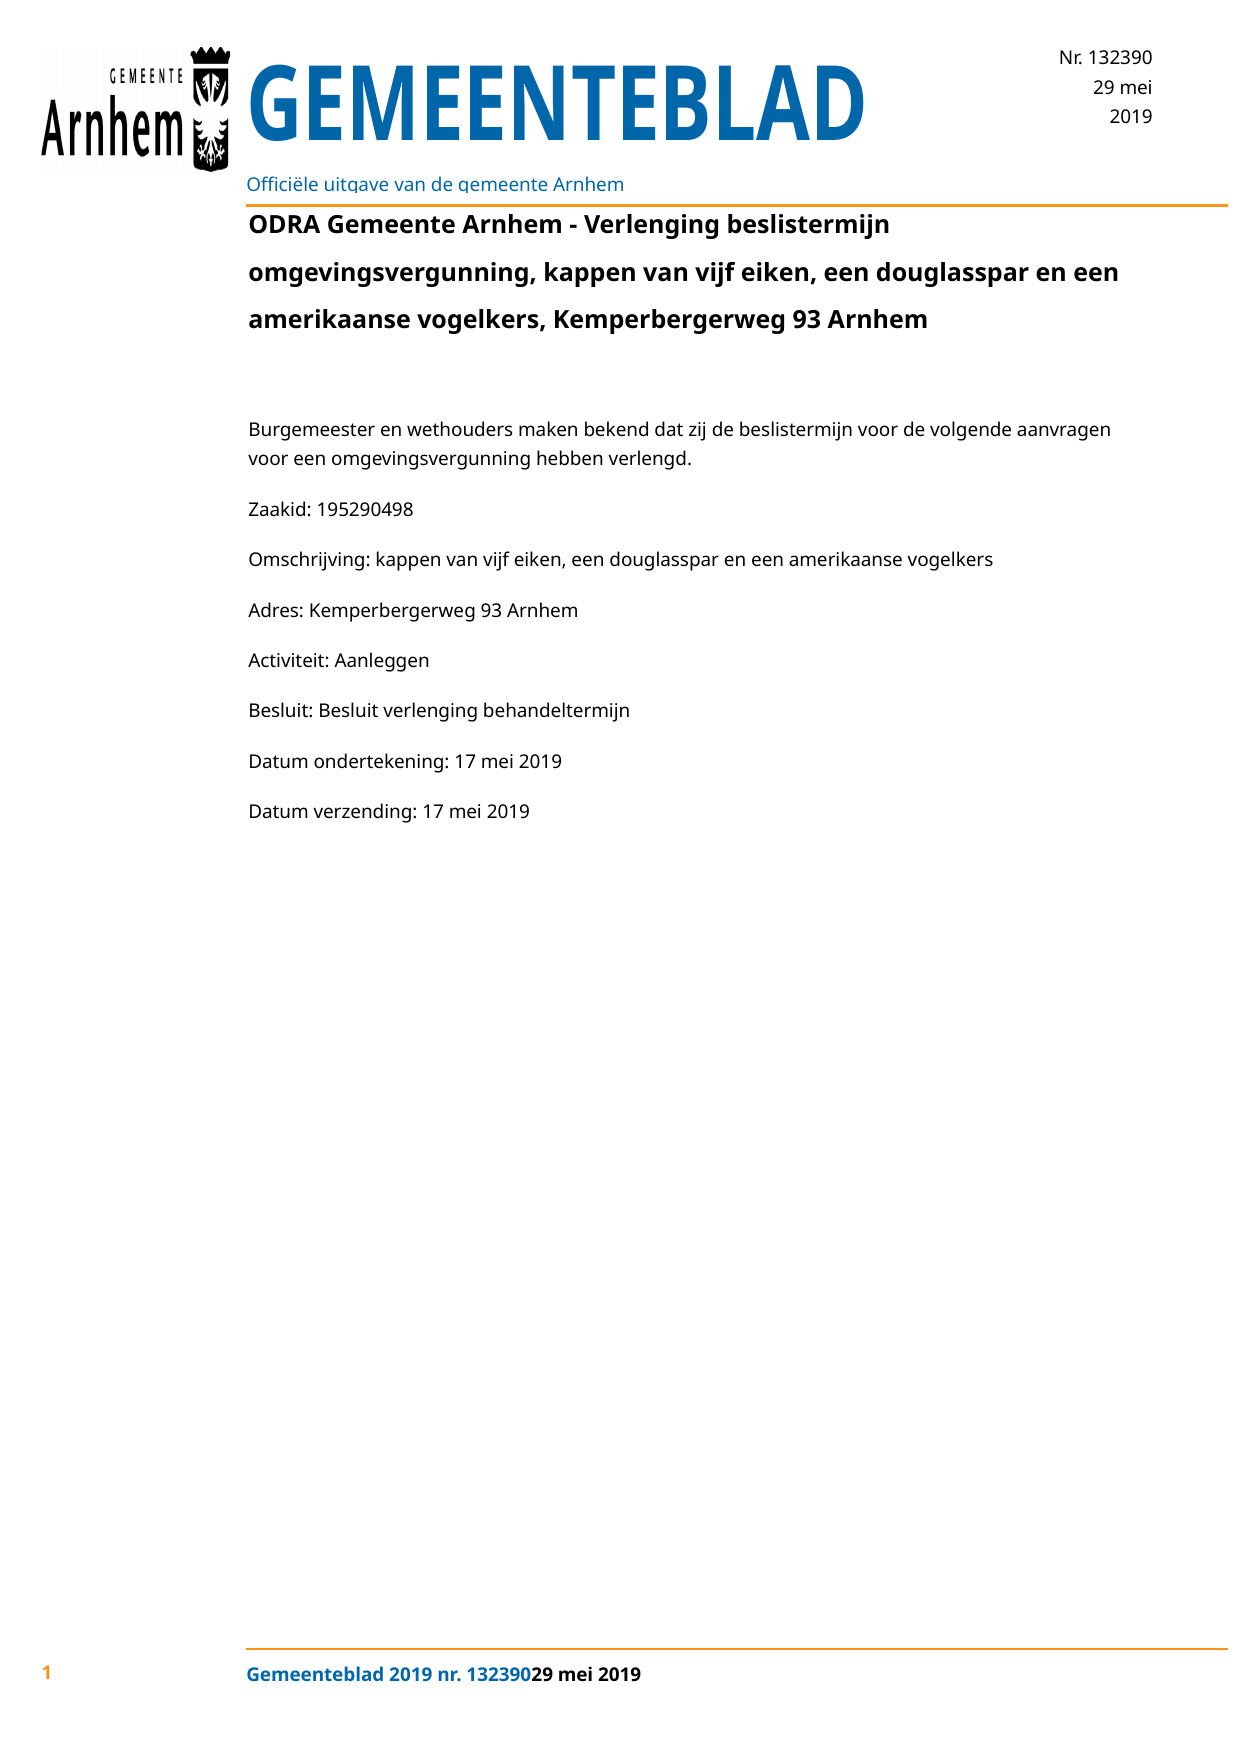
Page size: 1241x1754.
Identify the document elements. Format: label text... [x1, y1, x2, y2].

text Besluit: Besluit verlenging behandeltermijn [248, 698, 1152, 723]
text Datum ondertekening: 17 mei 2019 [248, 748, 1152, 774]
picture [41, 47, 231, 172]
text Adres: Kemperbergerweg 93 Arnhem [248, 597, 1152, 622]
text Activiteit: Aanleggen [248, 647, 1152, 673]
text Burgemeester en wethouders maken bekend dat zij de beslistermijn voor de volgende aanvragen voor een omgevingsvergunning hebben verlengd. [248, 416, 1152, 471]
text Zaakid: 195290498 [248, 496, 1152, 522]
text ODRA Gemeente Arnhem - Verlenging beslistermijn omgevingsvergunning, kappen van vijf eiken, een douglasspar en een amerikaanse vogelkers, Kemperbergerweg 93 Arnhem [248, 207, 1152, 336]
text Omschrijving: kappen van vijf eiken, een douglasspar en een amerikaanse vogelkers [248, 546, 1152, 572]
text Datum verzending: 17 mei 2019 [248, 798, 1152, 824]
